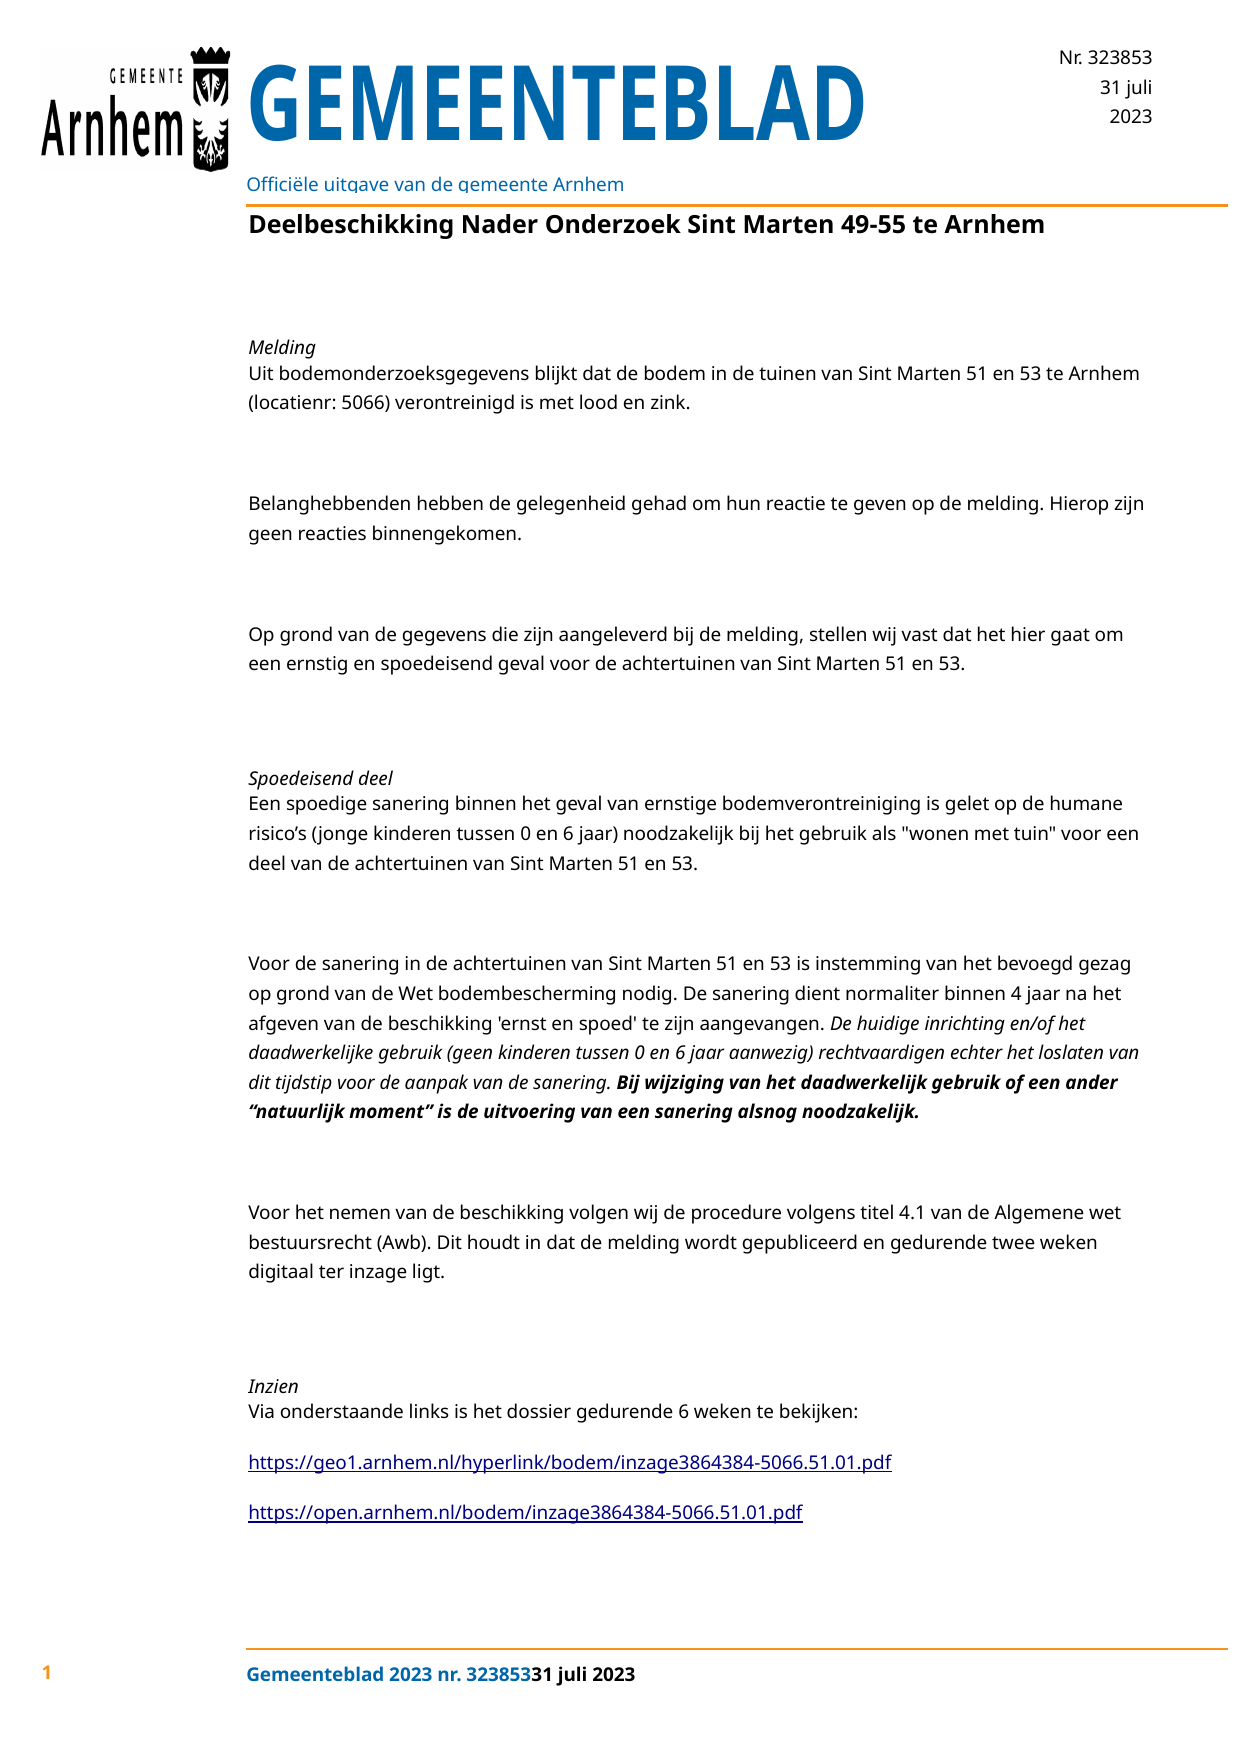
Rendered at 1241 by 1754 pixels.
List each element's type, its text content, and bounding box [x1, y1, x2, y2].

text Op grond van de gegevens die zijn aangeleverd bij de melding, stellen wij vast dat het hier gaat om een ernstig en spoedeisend geval voor de achtertuinen van Sint Marten 51 en 53. [248, 621, 1152, 676]
text Belanghebbenden hebben de gelegenheid gehad om hun reactie te geven op de melding. Hierop zijn geen reacties binnengekomen. [248, 490, 1152, 546]
text Via onderstaande links is het dossier gedurende 6 weken te bekijken: [248, 1398, 1152, 1424]
text Inzien [248, 1373, 1152, 1398]
text Voor het nemen van de beschikking volgen wij de procedure volgens titel 4.1 van de Algemene wet bestuursrecht (Awb). Dit houdt in dat de melding wordt gepubliceerd en gedurende twee weken digitaal ter inzage ligt. [248, 1199, 1152, 1284]
text Voor de sanering in de achtertuinen van Sint Marten 51 en 53 is instemming van het bevoegd gezag op grond van de Wet bodembescherming nodig. De sanering dient normaliter binnen 4 jaar na het afgeven van de beschikking 'ernst en spoed' te zijn aangevangen. De huidige inrichting en/of het daadwerkelijke gebruik (geen kinderen tussen 0 en 6 jaar aanwezig) rechtvaardigen echter het loslaten van dit tijdstip voor de aanpak van de sanering. Bij wijziging van het daadwerkelijk gebruik of een ander “natuurlijk moment” is de uitvoering van een sanering alsnog noodzakelijk. [248, 951, 1152, 1124]
text Spoedeisend deel [248, 765, 1152, 791]
text Deelbeschikking Nader Onderzoek Sint Marten 49-55 te Arnhem [248, 207, 1152, 241]
text https://geo1.arnhem.nl/hyperlink/bodem/inzage3864384-5066.51.01.pdf [248, 1449, 1152, 1475]
text https://open.arnhem.nl/bodem/inzage3864384-5066.51.01.pdf [248, 1499, 1152, 1525]
text Uit bodemonderzoeksgegevens blijkt dat de bodem in de tuinen van Sint Marten 51 en 53 te Arnhem (locatienr: 5066) verontreinigd is met lood en zink. [248, 360, 1152, 415]
text Melding [248, 334, 1152, 360]
picture [41, 47, 231, 172]
text Een spoedige sanering binnen het geval van ernstige bodemverontreiniging is gelet op de humane risico’s (jonge kinderen tussen 0 en 6 jaar) noodzakelijk bij het gebruik als "wonen met tuin" voor een deel van de achtertuinen van Sint Marten 51 en 53. [248, 791, 1152, 875]
